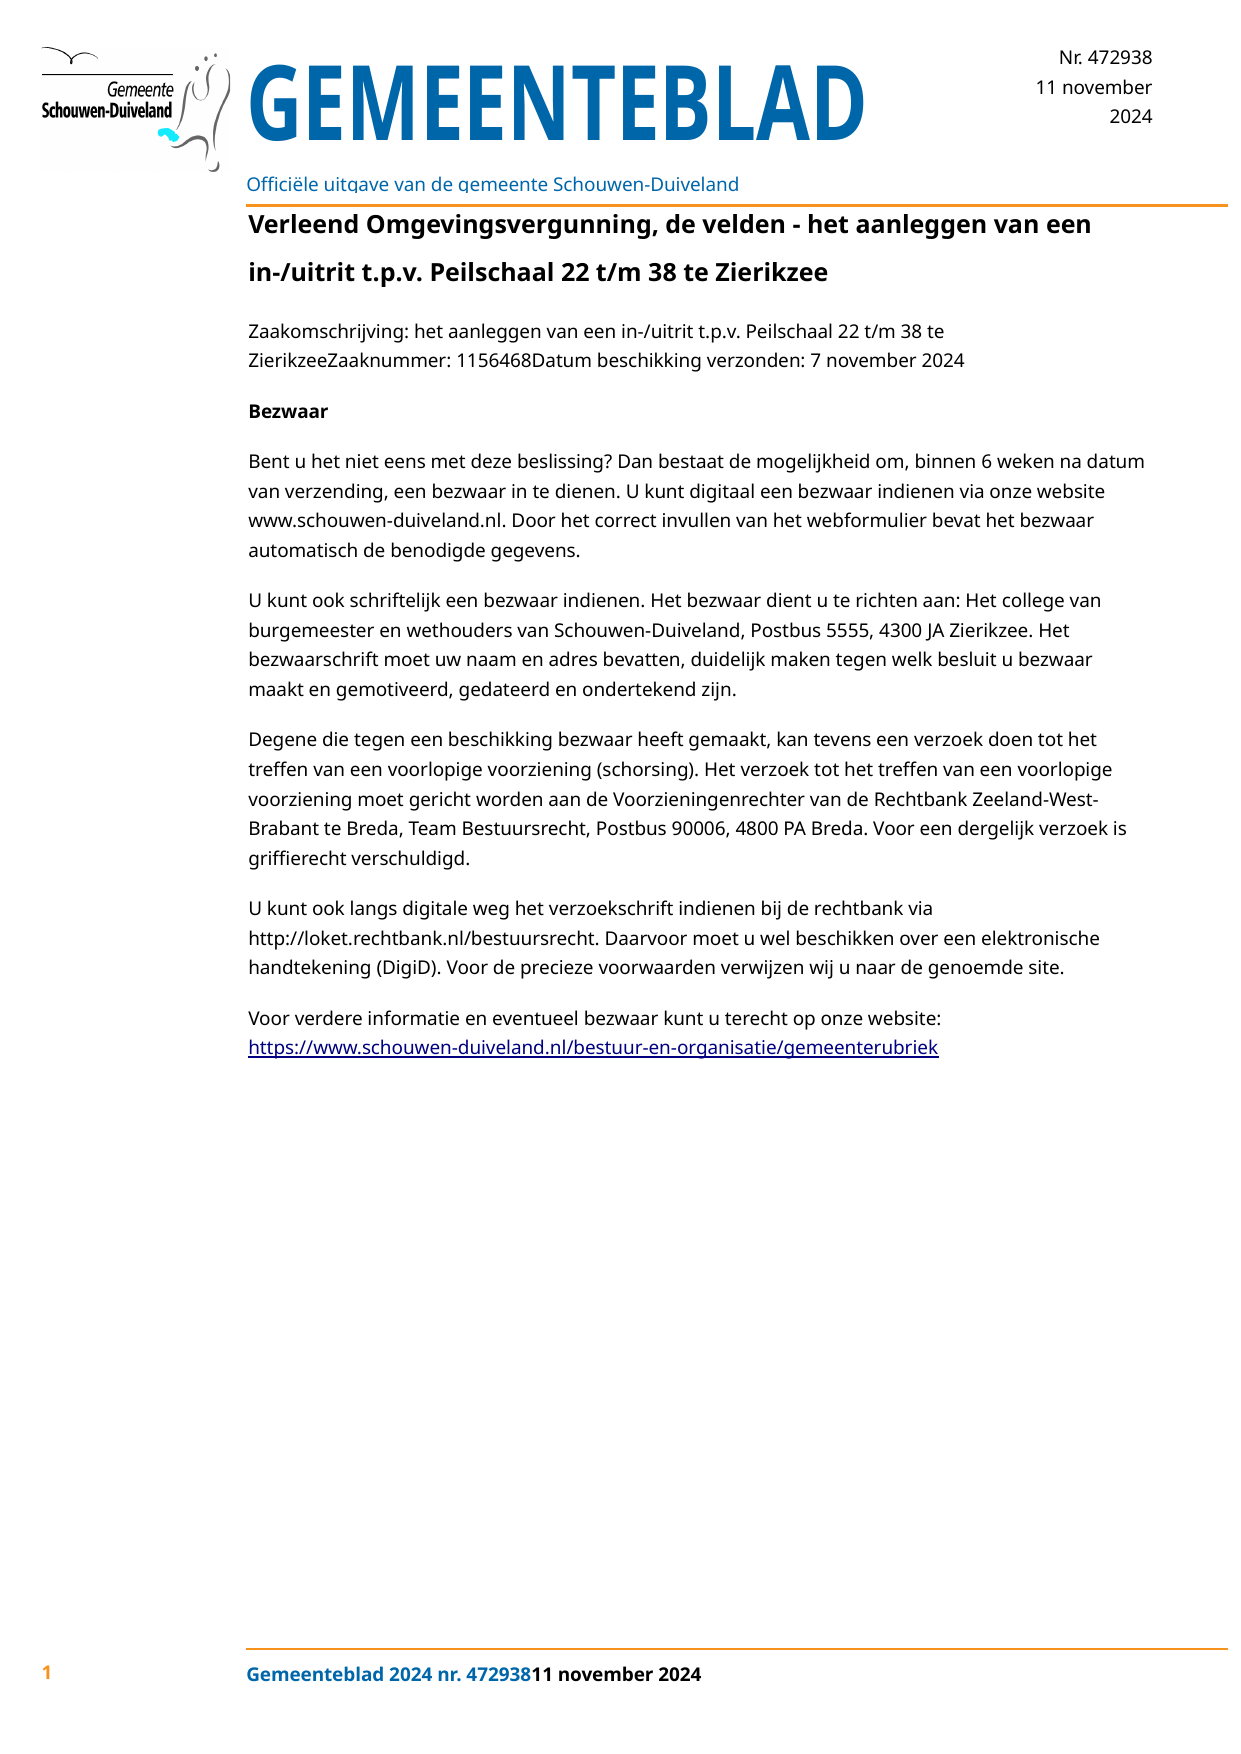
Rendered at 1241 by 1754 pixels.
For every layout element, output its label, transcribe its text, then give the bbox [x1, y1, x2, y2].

text Voor verdere informatie en eventueel bezwaar kunt u terecht op onze website: https://www.schouwen-duiveland.nl/bestuur-en-organisatie/gemeenterubriek [248, 1005, 1152, 1060]
text Bezwaar [248, 398, 1152, 424]
text Degene die tegen een beschikking bezwaar heeft gemaakt, kan tevens een verzoek doen tot het treffen van een voorlopige voorziening (schorsing). Het verzoek tot het treffen van een voorlopige voorziening moet gericht worden aan de Voorzieningenrechter van de Rechtbank Zeeland-West-Brabant te Breda, Team Bestuursrecht, Postbus 90006, 4800 PA Breda. Voor een dergelijk verzoek is griffierecht verschuldigd. [248, 727, 1152, 871]
text Bent u het niet eens met deze beslissing? Dan bestaat de mogelijkheid om, binnen 6 weken na datum van verzending, een bezwaar in te dienen. U kunt digitaal een bezwaar indienen via onze website www.schouwen-duiveland.nl. Door het correct invullen van het webformulier bevat het bezwaar automatisch de benodigde gegevens. [248, 448, 1152, 563]
text U kunt ook langs digitale weg het verzoekschrift indienen bij de rechtbank via http://loket.rechtbank.nl/bestuursrecht. Daarvoor moet u wel beschikken over een elektronische handtekening (DigiD). Voor de precieze voorwaarden verwijzen wij u naar de genoemde site. [248, 895, 1152, 980]
text Verleend Omgevingsvergunning, de velden - het aanleggen van een in-/uitrit t.p.v. Peilschaal 22 t/m 38 te Zierikzee [248, 207, 1152, 288]
picture [41, 47, 231, 172]
text Zaakomschrijving: het aanleggen van een in-/uitrit t.p.v. Peilschaal 22 t/m 38 te ZierikzeeZaaknummer: 1156468Datum beschikking verzonden: 7 november 2024 [248, 318, 1152, 373]
text U kunt ook schriftelijk een bezwaar indienen. Het bezwaar dient u te richten aan: Het college van burgemeester en wethouders van Schouwen-Duiveland, Postbus 5555, 4300 JA Zierikzee. Het bezwaarschrift moet uw naam en adres bevatten, duidelijk maken tegen welk besluit u bezwaar maakt en gemotiveerd, gedateerd en ondertekend zijn. [248, 587, 1152, 702]
